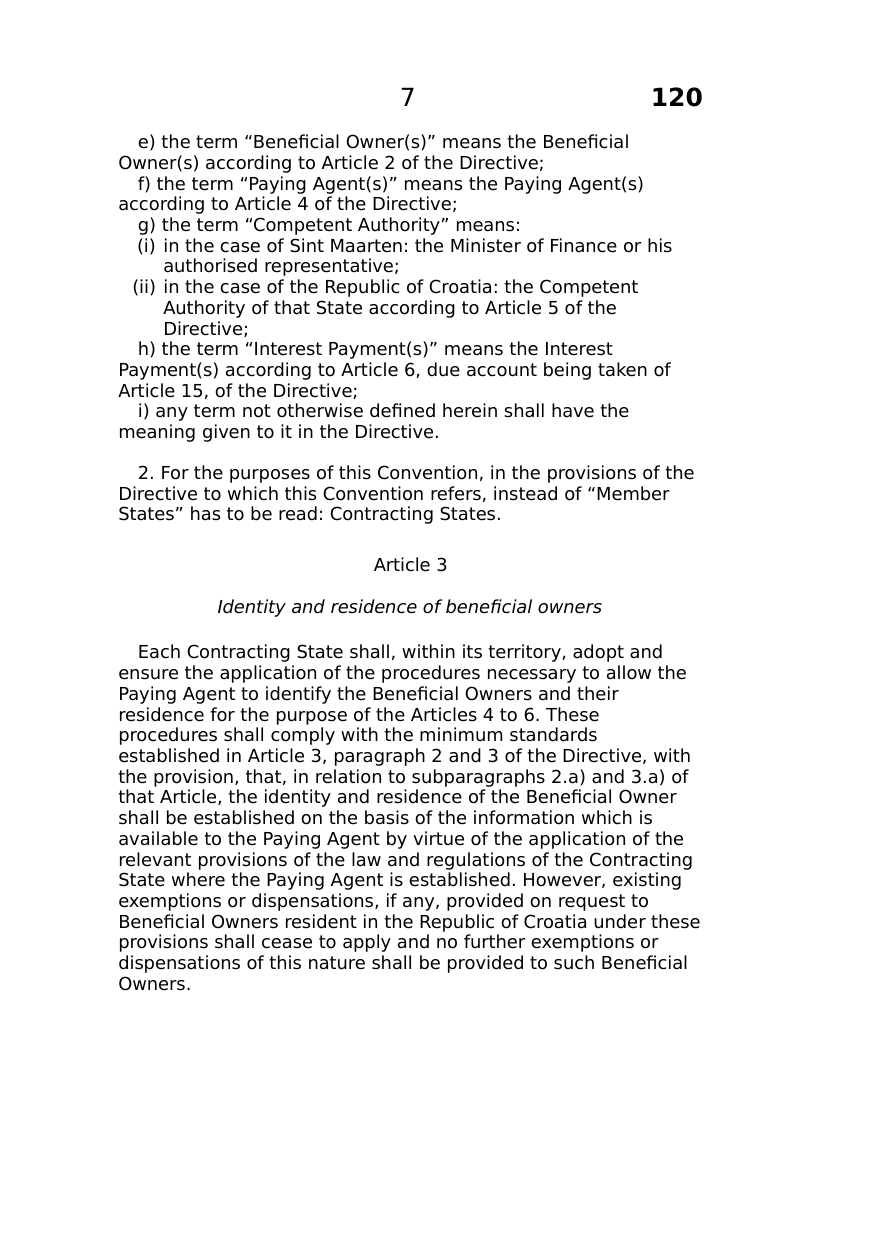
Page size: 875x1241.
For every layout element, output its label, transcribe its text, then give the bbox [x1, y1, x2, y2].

text g) the term “Competent Authority” means: [118, 215, 703, 236]
text i) any term not otherwise defined herein shall have the meaning given to it in the Directive. [118, 401, 703, 443]
text 2. For the purposes of this Convention, in the provisions of the Directive to which this Convention refers, instead of “Member States” has to be read: Contracting States. [118, 463, 703, 525]
text (i) in the case of Sint Maarten: the Minister of Finance or his authorised representative; [118, 236, 703, 277]
text e) the term “Beneficial Owner(s)” means the Beneficial Owner(s) according to Article 2 of the Directive; [118, 132, 703, 173]
text Each Contracting State shall, within its territory, adopt and ensure the application of the procedures necessary to allow the Paying Agent to identify the Beneficial Owners and their residence for the purpose of the Articles 4 to 6. These procedures shall comply with the minimum standards established in Article 3, paragraph 2 and 3 of the Directive, with the provision, that, in relation to subparagraphs 2.a) and 3.a) of that Article, the identity and residence of the Beneficial Owner shall be established on the basis of the information which is available to the Paying Agent by virtue of the application of the relevant provisions of the law and regulations of the Contracting State where the Paying Agent is established. However, existing exemptions or dispensations, if any, provided on request to Beneficial Owners resident in the Republic of Croatia under these provisions shall cease to apply and no further exemptions or dispensations of this nature shall be provided to such Beneficial Owners. [118, 642, 703, 994]
text (ii) in the case of the Republic of Croatia: the Competent Authority of that State according to Article 5 of the Directive; [118, 277, 703, 339]
text h) the term “Interest Payment(s)” means the Interest Payment(s) according to Article 6, due account being taken of Article 15, of the Directive; [118, 339, 703, 401]
text f) the term “Paying Agent(s)” means the Paying Agent(s) according to Article 4 of the Directive; [118, 173, 703, 215]
subtitle Article 3 Identity and residence of beneficial owners [118, 555, 703, 617]
